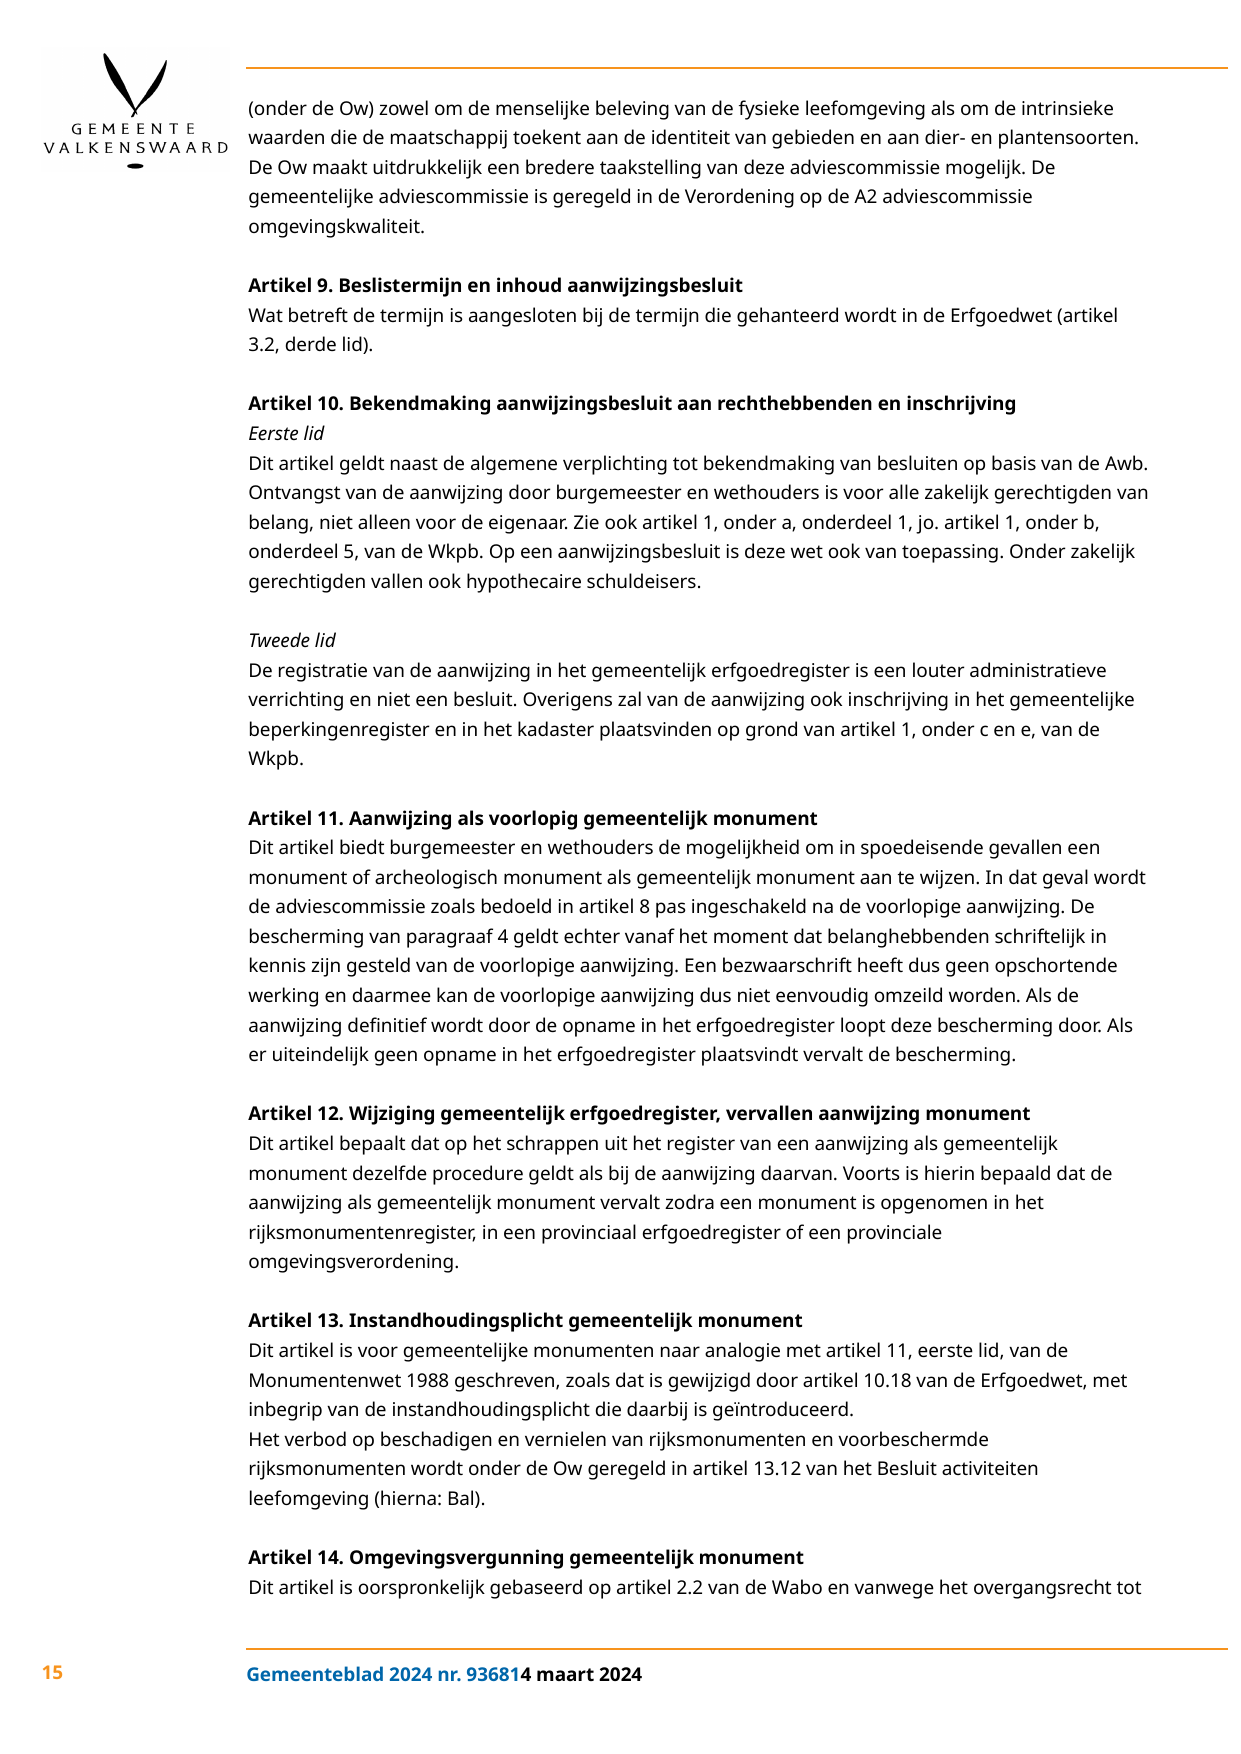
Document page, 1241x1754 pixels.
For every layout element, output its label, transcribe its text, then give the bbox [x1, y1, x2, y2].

text Artikel 10. Bekendmaking aanwijzingsbesluit aan rechthebbenden en inschrijving [248, 391, 1152, 416]
text Dit artikel geldt naast de algemene verplichting tot bekendmaking van besluiten op basis van de Awb. Ontvangst van de aanwijzing door burgemeester en wethouders is voor alle zakelijk gerechtigden van belang, niet alleen voor de eigenaar. Zie ook artikel 1, onder a, onderdeel 1, jo. artikel 1, onder b, onderdeel 5, van de Wkpb. Op een aanwijzingsbesluit is deze wet ook van toepassing. Onder zakelijk gerechtigden vallen ook hypothecaire schuldeisers. [248, 450, 1152, 594]
text De registratie van de aanwijzing in het gemeentelijk erfgoedregister is een louter administratieve verrichting en niet een besluit. Overigens zal van de aanwijzing ook inschrijving in het gemeentelijke beperkingenregister en in het kadaster plaatsvinden op grond van artikel 1, onder c en e, van de Wkpb. [248, 657, 1152, 771]
text Artikel 14. Omgevingsvergunning gemeentelijk monument [248, 1544, 1152, 1570]
text Dit artikel is voor gemeentelijke monumenten naar analogie met artikel 11, eerste lid, van de Monumentenwet 1988 geschreven, zoals dat is gewijzigd door artikel 10.18 van de Erfgoedwet, met inbegrip van de instandhoudingsplicht die daarbij is geïntroduceerd. [248, 1337, 1152, 1422]
text Dit artikel biedt burgemeester en wethouders de mogelijkheid om in spoedeisende gevallen een monument of archeologisch monument als gemeentelijk monument aan te wijzen. In dat geval wordt de adviescommissie zoals bedoeld in artikel 8 pas ingeschakeld na de voorlopige aanwijzing. De bescherming van paragraaf 4 geldt echter vanaf het moment dat belanghebbenden schriftelijk in kennis zijn gesteld van de voorlopige aanwijzing. Een bezwaarschrift heeft dus geen opschortende werking en daarmee kan de voorlopige aanwijzing dus niet eenvoudig omzeild worden. Als de aanwijzing definitief wordt door de opname in het erfgoedregister loopt deze bescherming door. Als er uiteindelijk geen opname in het erfgoedregister plaatsvindt vervalt de bescherming. [248, 834, 1152, 1067]
text Dit artikel is oorspronkelijk gebaseerd op artikel 2.2 van de Wabo en vanwege het overgangsrecht tot [248, 1574, 1152, 1600]
text Dit artikel bepaalt dat op het schrappen uit het register van een aanwijzing als gemeentelijk monument dezelfde procedure geldt als bij de aanwijzing daarvan. Voorts is hierin bepaald dat de aanwijzing als gemeentelijk monument vervalt zodra een monument is opgenomen in het rijksmonumentenregister, in een provinciaal erfgoedregister of een provinciale omgevingsverordening. [248, 1130, 1152, 1274]
text Artikel 12. Wijziging gemeentelijk erfgoedregister, vervallen aanwijzing monument [248, 1101, 1152, 1126]
text (onder de Ow) zowel om de menselijke beleving van de fysieke leefomgeving als om de intrinsieke waarden die de maatschappij toekent aan de identiteit van gebieden en aan dier- en plantensoorten. De Ow maakt uitdrukkelijk een bredere taakstelling van deze adviescommissie mogelijk. De gemeentelijke adviescommissie is geregeld in de Verordening op de A2 adviescommissie omgevingskwaliteit. [248, 95, 1152, 239]
text Artikel 11. Aanwijzing als voorlopig gemeentelijk monument [248, 805, 1152, 831]
text Eerste lid [248, 420, 1152, 446]
picture [41, 47, 231, 172]
text Tweede lid [248, 627, 1152, 653]
text Wat betreft de termijn is aangesloten bij de termijn die gehanteerd wordt in de Erfgoedwet (artikel 3.2, derde lid). [248, 302, 1152, 357]
text Artikel 9. Beslistermijn en inhoud aanwijzingsbesluit [248, 272, 1152, 298]
text Het verbod op beschadigen en vernielen van rijksmonumenten en voorbeschermde rijksmonumenten wordt onder de Ow geregeld in artikel 13.12 van het Besluit activiteiten leefomgeving (hierna: Bal). [248, 1426, 1152, 1511]
text Artikel 13. Instandhoudingsplicht gemeentelijk monument [248, 1308, 1152, 1333]
